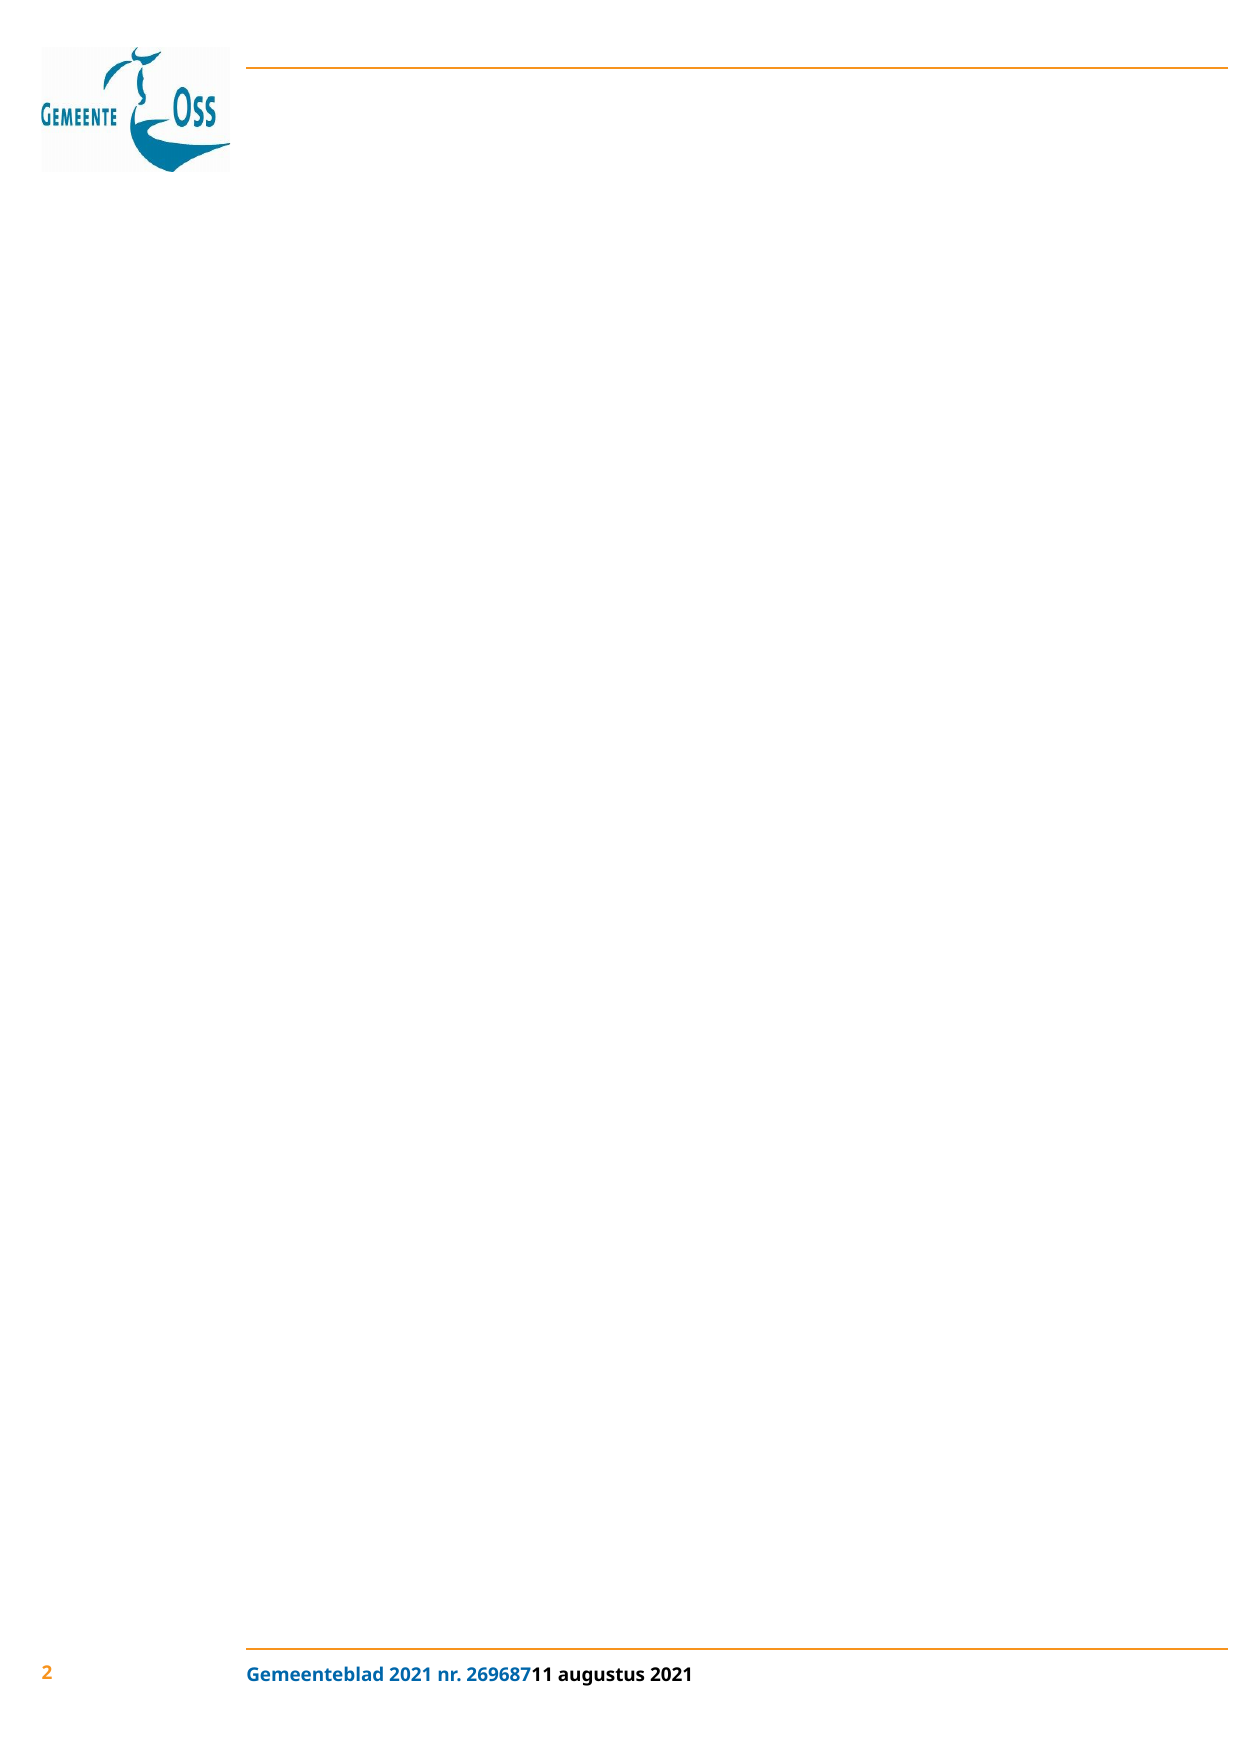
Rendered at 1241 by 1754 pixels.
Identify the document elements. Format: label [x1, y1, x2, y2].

picture [41, 47, 231, 172]
